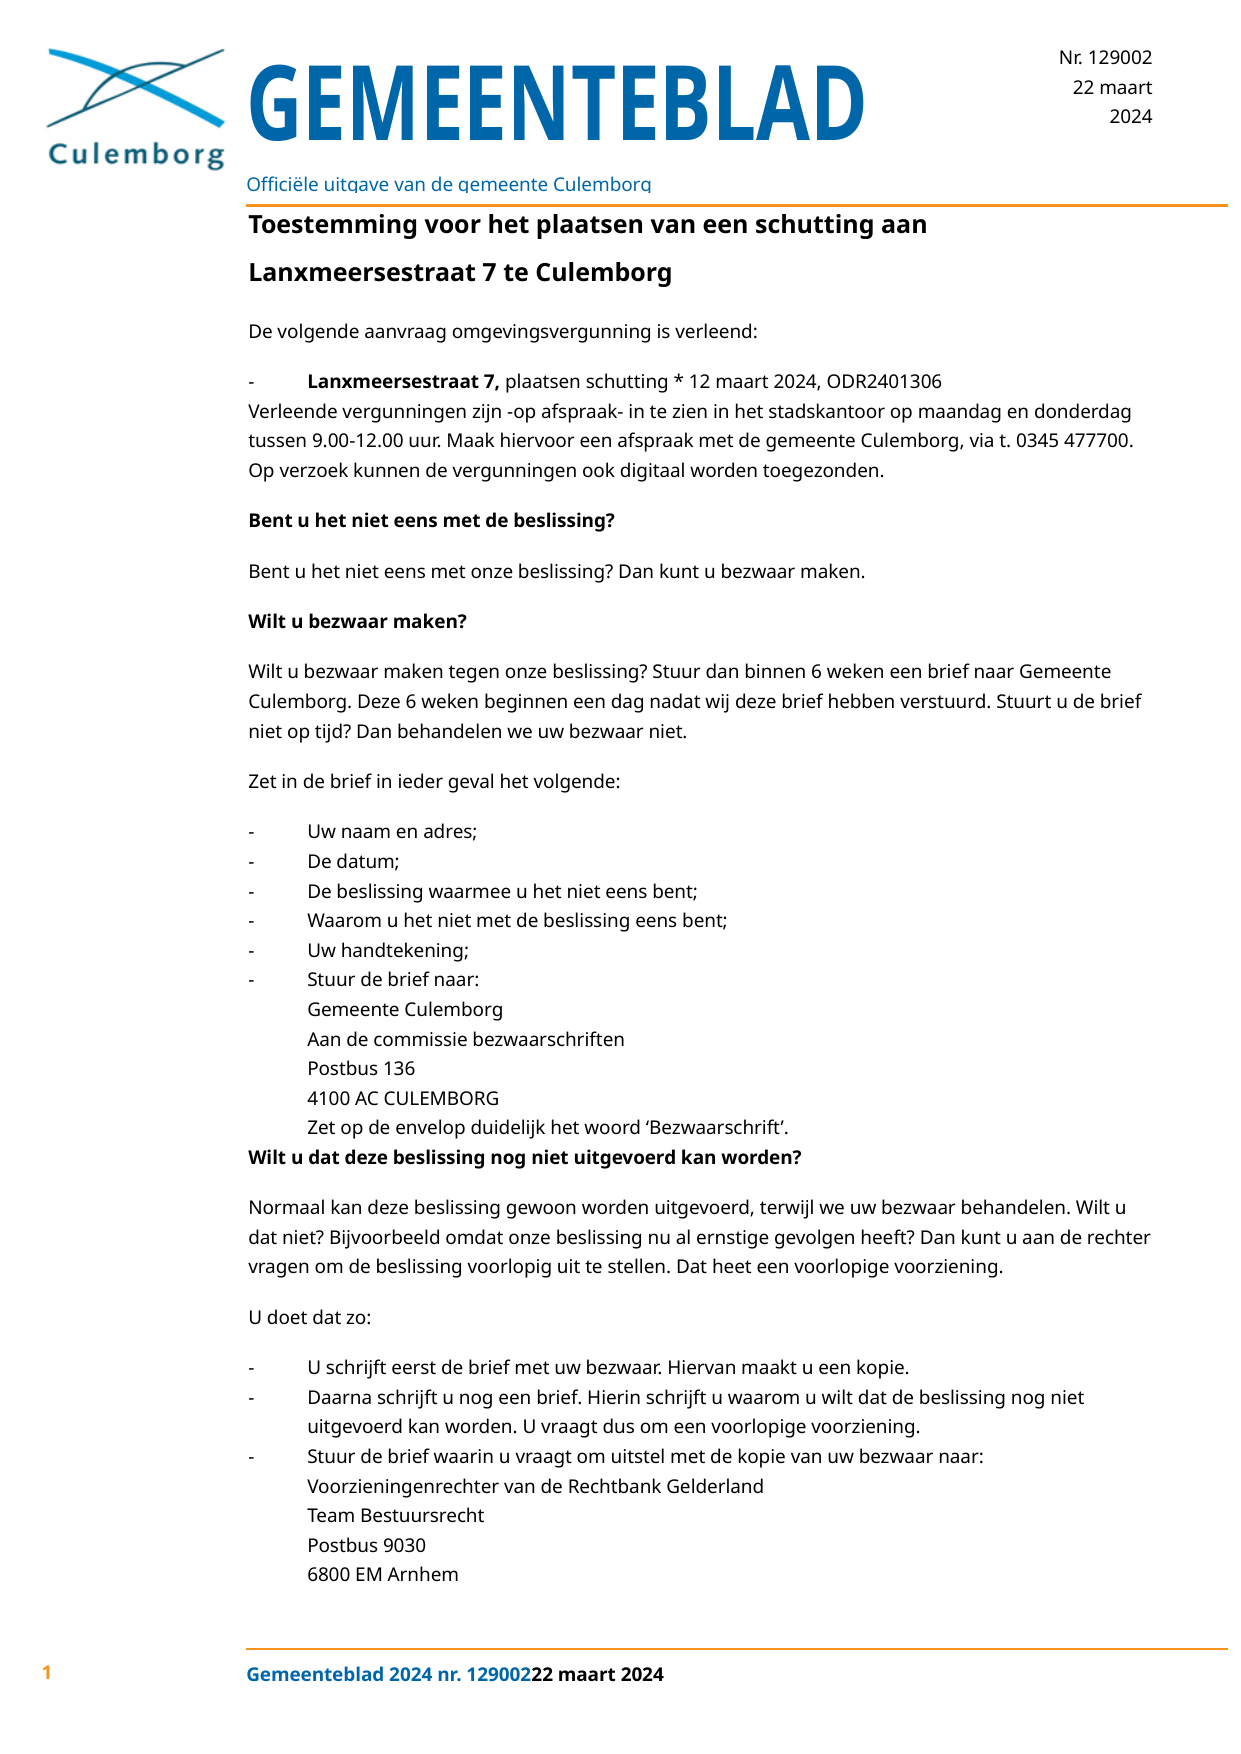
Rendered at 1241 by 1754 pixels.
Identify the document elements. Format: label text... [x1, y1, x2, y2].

list 6800 EM Arnhem [248, 1562, 1152, 1587]
text Wilt u bezwaar maken? [248, 608, 1152, 634]
list Lanxmeersestraat 7, plaatsen schutting * 12 maart 2024, ODR2401306 [248, 368, 1152, 394]
text Wilt u dat deze beslissing nog niet uitgevoerd kan worden? [248, 1144, 1152, 1170]
picture [41, 47, 231, 172]
list U schrijft eerst de brief met uw bezwaar. Hiervan maakt u een kopie. [248, 1354, 1152, 1380]
list Gemeente Culemborg [248, 996, 1152, 1022]
list Daarna schrijft u nog een brief. Hierin schrijft u waarom u wilt dat de beslissing nog niet uitgevoerd kan worden. U vraagt dus om een voorlopige voorziening. [248, 1384, 1152, 1439]
list 4100 AC CULEMBORG [248, 1085, 1152, 1111]
list Uw naam en adres; [248, 819, 1152, 844]
list De beslissing waarmee u het niet eens bent; [248, 878, 1152, 904]
text Verleende vergunningen zijn -op afspraak- in te zien in het stadskantoor op maandag en donderdag tussen 9.00-12.00 uur. Maak hiervoor een afspraak met de gemeente Culemborg, via t. 0345 477700. Op verzoek kunnen de vergunningen ook digitaal worden toegezonden. [248, 398, 1152, 483]
text Bent u het niet eens met onze beslissing? Dan kunt u bezwaar maken. [248, 558, 1152, 584]
list Stuur de brief naar: [248, 967, 1152, 992]
text Bent u het niet eens met de beslissing? [248, 507, 1152, 533]
text U doet dat zo: [248, 1304, 1152, 1330]
text Wilt u bezwaar maken tegen onze beslissing? Stuur dan binnen 6 weken een brief naar Gemeente Culemborg. Deze 6 weken beginnen een dag nadat wij deze brief hebben verstuurd. Stuurt u de brief niet op tijd? Dan behandelen we uw bezwaar niet. [248, 659, 1152, 744]
list Team Bestuursrecht [248, 1502, 1152, 1528]
text Normaal kan deze beslissing gewoon worden uitgevoerd, terwijl we uw bezwaar behandelen. Wilt u dat niet? Bijvoorbeeld omdat onze beslissing nu al ernstige gevolgen heeft? Dan kunt u aan de rechter vragen om de beslissing voorlopig uit te stellen. Dat heet een voorlopige voorziening. [248, 1194, 1152, 1279]
text De volgende aanvraag omgevingsvergunning is verleend: [248, 318, 1152, 344]
list Voorzieningenrechter van de Rechtbank Gelderland [248, 1473, 1152, 1499]
list Waarom u het niet met de beslissing eens bent; [248, 907, 1152, 933]
list Postbus 136 [248, 1055, 1152, 1081]
list Aan de commissie bezwaarschriften [248, 1026, 1152, 1052]
list Uw handtekening; [248, 937, 1152, 963]
list De datum; [248, 848, 1152, 874]
text Toestemming voor het plaatsen van een schutting aan Lanxmeersestraat 7 te Culemborg [248, 207, 1152, 288]
list Zet op de envelop duidelijk het woord ‘Bezwaarschrift’. [248, 1114, 1152, 1140]
list Postbus 9030 [248, 1532, 1152, 1558]
text Zet in de brief in ieder geval het volgende: [248, 768, 1152, 794]
list Stuur de brief waarin u vraagt om uitstel met de kopie van uw bezwaar naar: [248, 1443, 1152, 1469]
